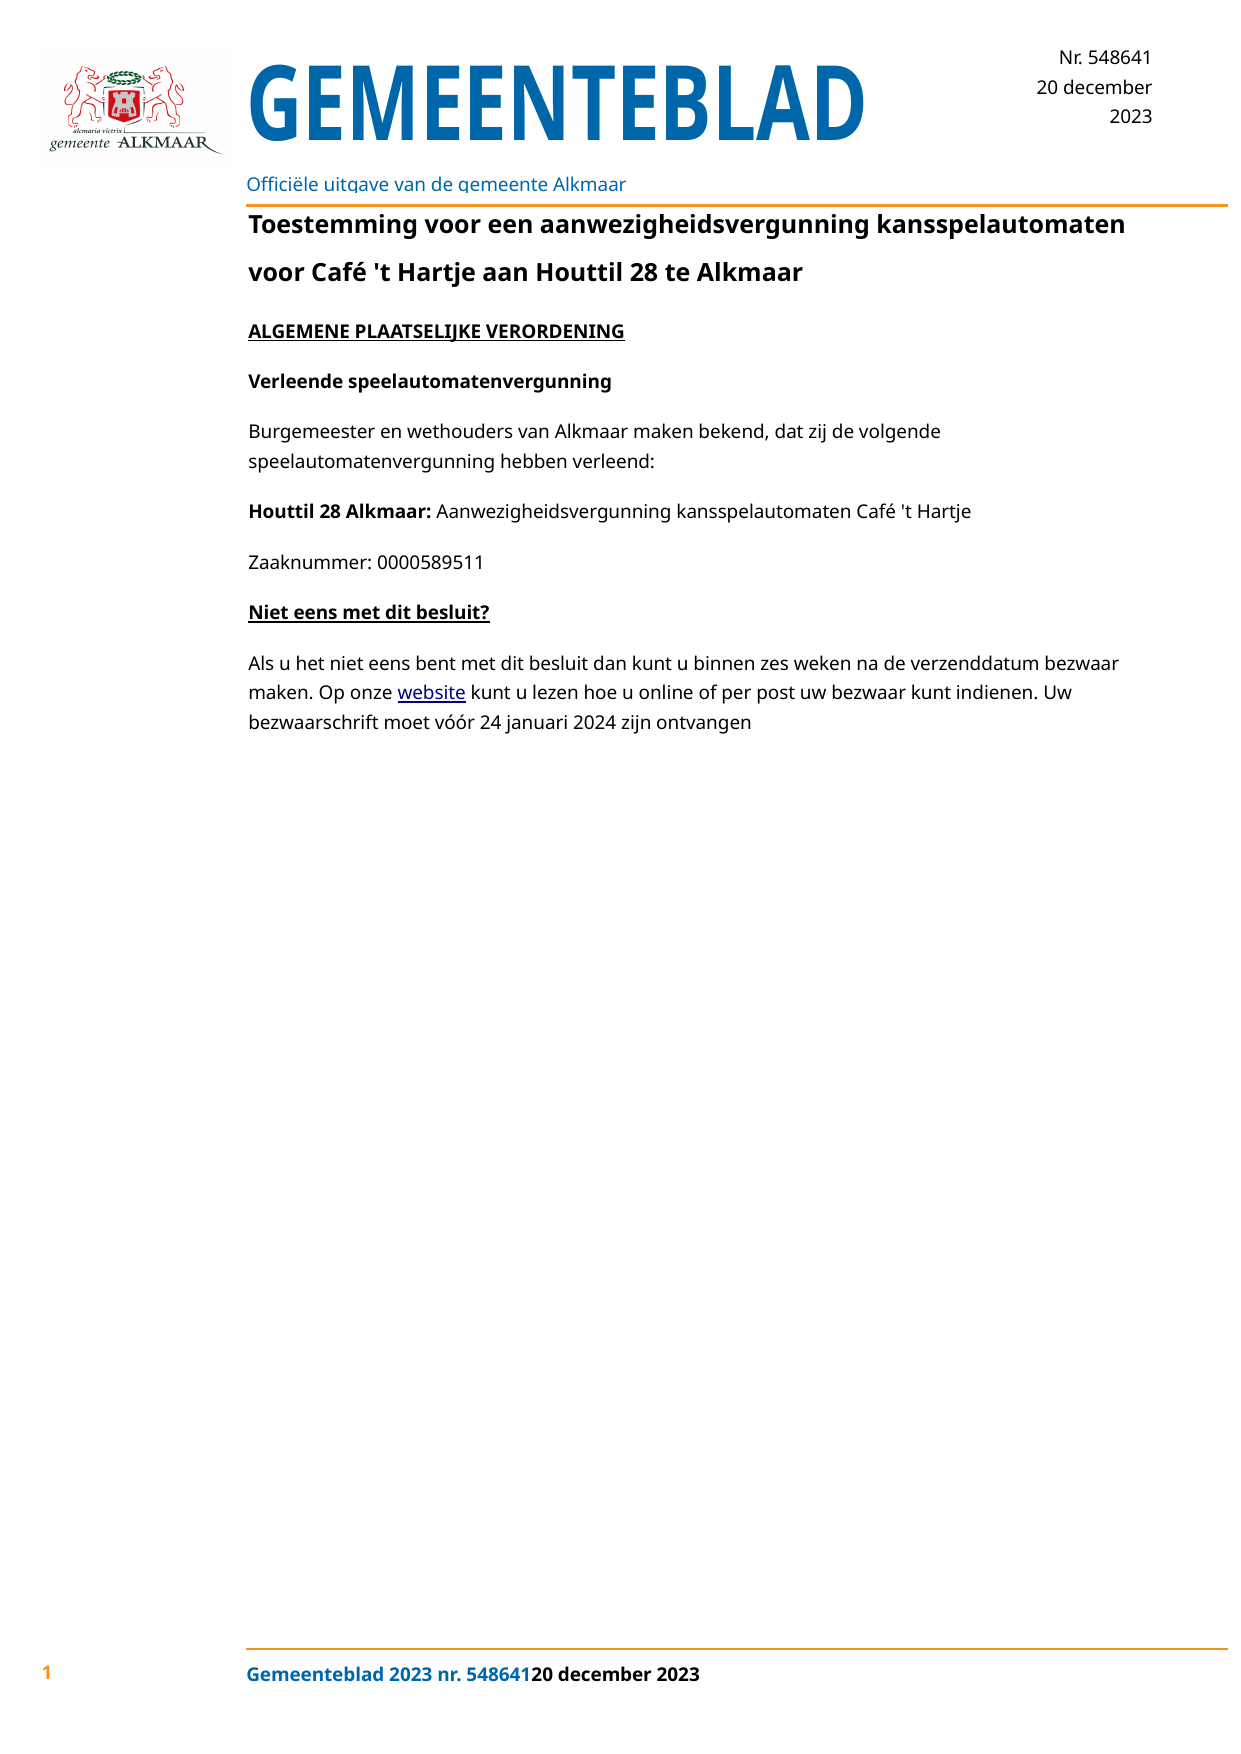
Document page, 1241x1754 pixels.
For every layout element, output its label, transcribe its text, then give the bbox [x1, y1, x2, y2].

text Als u het niet eens bent met dit besluit dan kunt u binnen zes weken na de verzenddatum bezwaar maken. Op onze website kunt u lezen hoe u online of per post uw bezwaar kunt indienen. Uw bezwaarschrift moet vóór 24 januari 2024 zijn ontvangen [248, 650, 1152, 735]
picture [41, 47, 231, 172]
text Houttil 28 Alkmaar: Aanwezigheidsvergunning kansspelautomaten Café 't Hartje [248, 499, 1152, 524]
text Zaaknummer: 0000589511 [248, 549, 1152, 575]
text Verleende speelautomatenvergunning [248, 368, 1152, 394]
text ALGEMENE PLAATSELIJKE VERORDENING [248, 318, 1152, 344]
text Burgemeester en wethouders van Alkmaar maken bekend, dat zij de volgende speelautomatenvergunning hebben verleend: [248, 419, 1152, 474]
text Niet eens met dit besluit? [248, 599, 1152, 625]
text Toestemming voor een aanwezigheidsvergunning kansspelautomaten voor Café 't Hartje aan Houttil 28 te Alkmaar [248, 207, 1152, 288]
